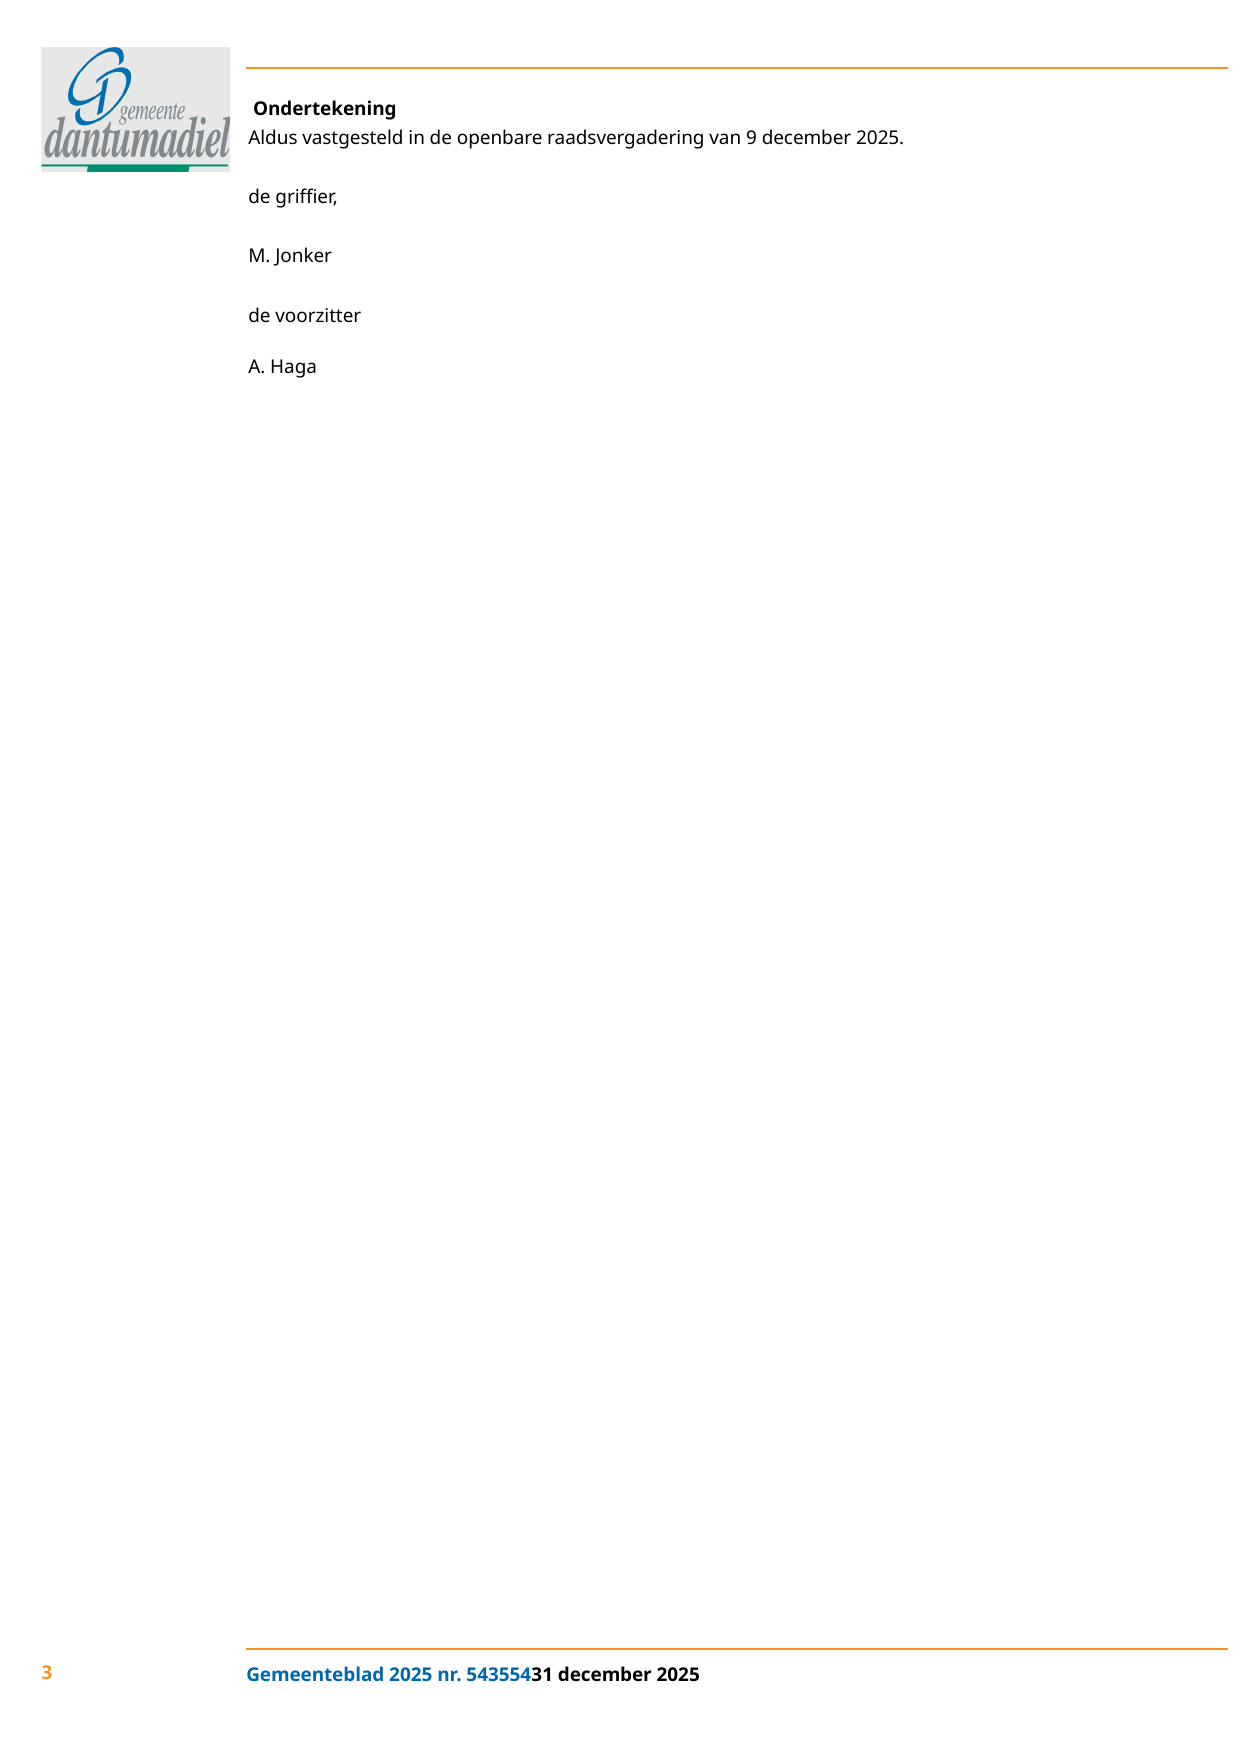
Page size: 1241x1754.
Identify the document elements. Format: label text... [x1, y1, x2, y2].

picture [41, 47, 231, 172]
text de voorzitter [248, 302, 1152, 328]
text A. Haga [248, 353, 1152, 379]
text M. Jonker [248, 243, 1152, 268]
text Aldus vastgesteld in de openbare raadsvergadering van 9 december 2025. [248, 124, 1152, 150]
text Ondertekening [248, 95, 1152, 121]
text de griffier, [248, 183, 1152, 209]
